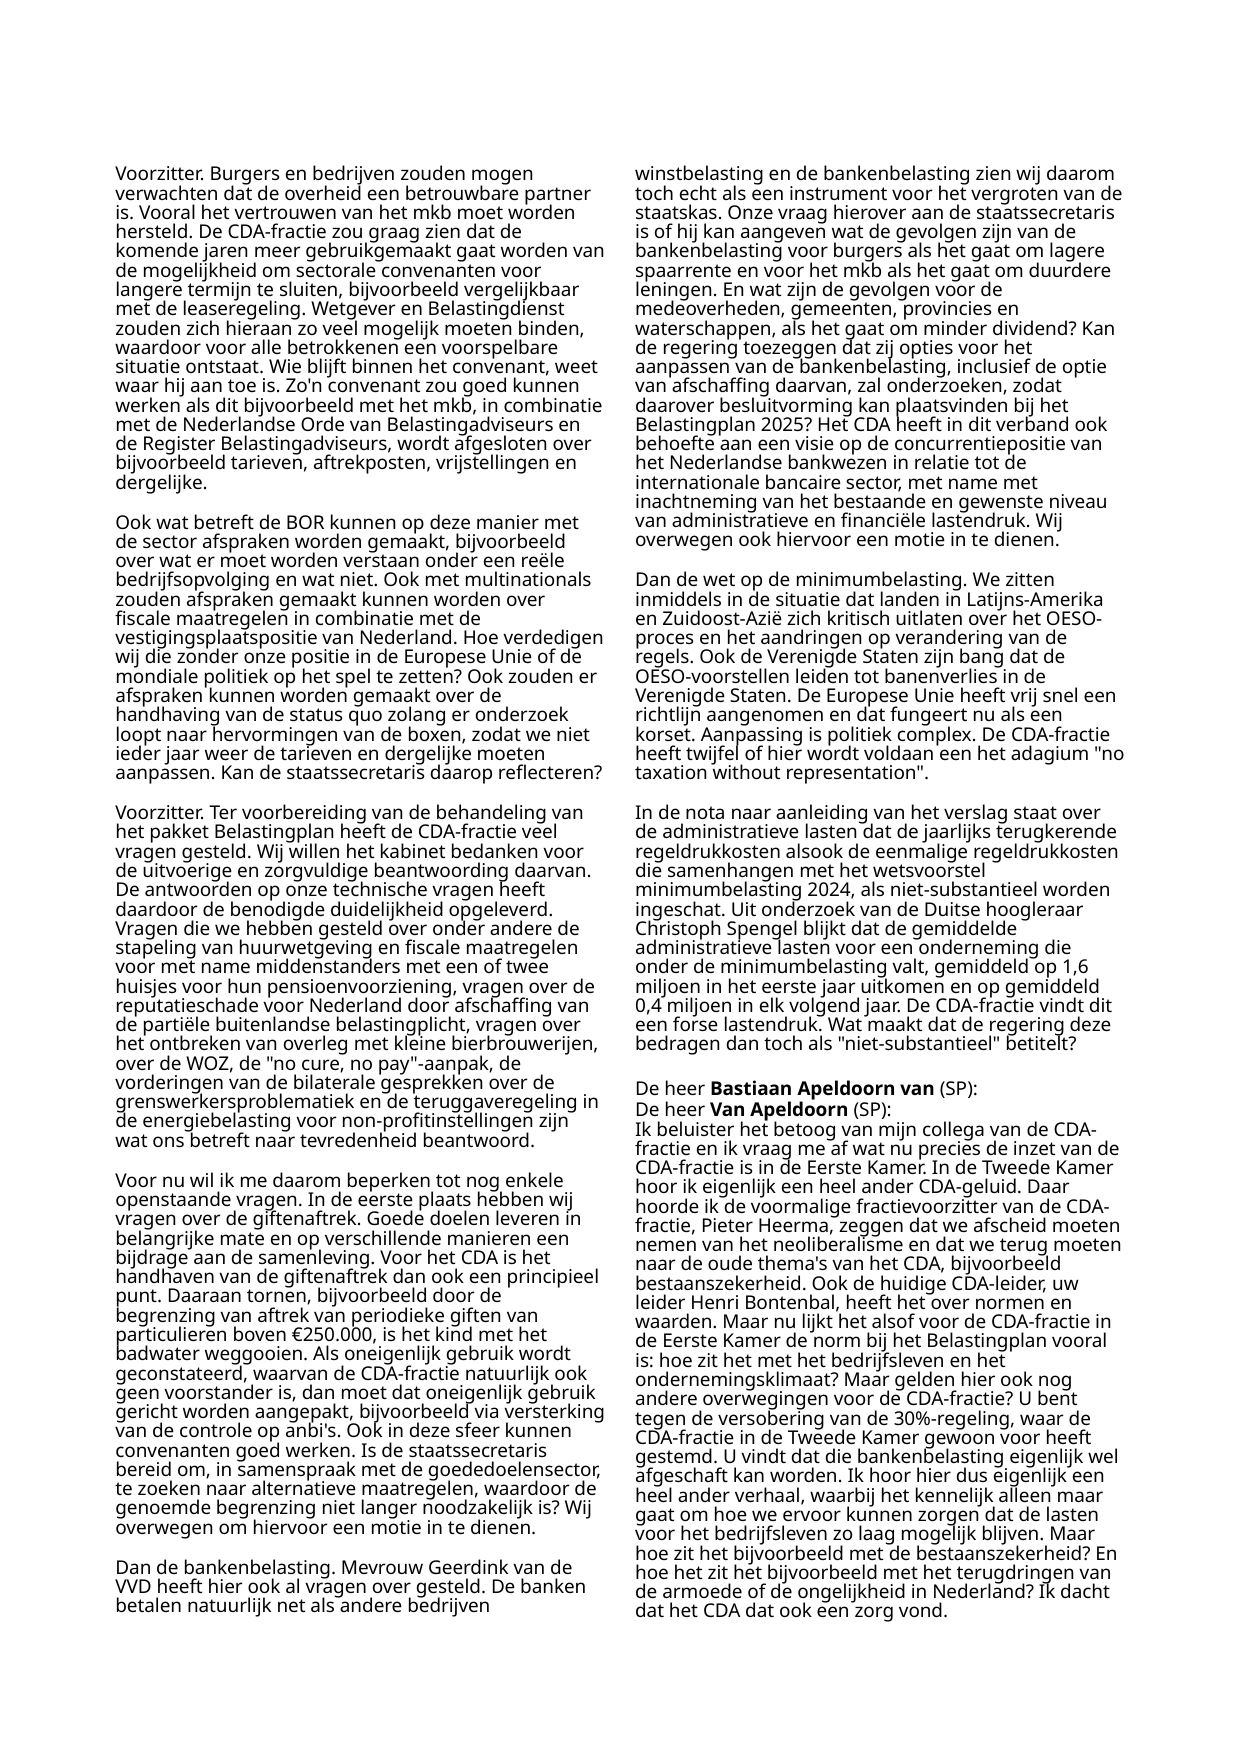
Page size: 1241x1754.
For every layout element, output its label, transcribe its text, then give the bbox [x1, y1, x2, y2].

text Ook wat betreft de BOR kunnen op deze manier met de sector afspraken worden gemaakt, bijvoorbeeld over wat er moet worden verstaan onder een reële bedrijfsopvolging en wat niet. Ook met multinationals zouden afspraken gemaakt kunnen worden over fiscale maatregelen in combinatie met de vestigingsplaatspositie van Nederland. Hoe verdedigen wij die zonder onze positie in de Europese Unie of de mondiale politiek op het spel te zetten? Ook zouden er afspraken kunnen worden gemaakt over de handhaving van de status quo zolang er onderzoek loopt naar hervormingen van de boxen, zodat we niet ieder jaar weer de tarieven en dergelijke moeten aanpassen. Kan de staatssecretaris daarop reflecteren? [115, 514, 605, 783]
text In de nota naar aanleiding van het verslag staat over de administratieve lasten dat de jaarlijks terugkerende regeldrukkosten alsook de eenmalige regeldrukkosten die samenhangen met het wetsvoorstel minimumbelasting 2024, als niet-substantieel worden ingeschat. Uit onderzoek van de Duitse hoogleraar Christoph Spengel blijkt dat de gemiddelde administratieve lasten voor een onderneming die onder de minimumbelasting valt, gemiddeld op 1,6 miljoen in het eerste jaar uitkomen en op gemiddeld 0,4 miljoen in elk volgend jaar. De CDA-fractie vindt dit een forse lastendruk. Wat maakt dat de regering deze bedragen dan toch als "niet-substantieel" betitelt? [635, 804, 1125, 1055]
text Voorzitter. Ter voorbereiding van de behandeling van het pakket Belastingplan heeft de CDA-fractie veel vragen gesteld. Wij willen het kabinet bedanken voor de uitvoerige en zorgvuldige beantwoording daarvan. De antwoorden op onze technische vragen heeft daardoor de benodigde duidelijkheid opgeleverd. Vragen die we hebben gesteld over onder andere de stapeling van huurwetgeving en fiscale maatregelen voor met name middenstanders met een of twee huisjes voor hun pensioenvoorziening, vragen over de reputatieschade voor Nederland door afschaffing van de partiële buitenlandse belastingplicht, vragen over het ontbreken van overleg met kleine bierbrouwerijen, over de WOZ, de "no cure, no pay"-aanpak, de vorderingen van de bilaterale gesprekken over de grenswerkersproblematiek en de teruggaveregeling in de energiebelasting voor non-profitinstellingen zijn wat ons betreft naar tevredenheid beantwoord. [115, 804, 605, 1151]
text winstbelasting en de bankenbelasting zien wij daarom toch echt als een instrument voor het vergroten van de staatskas. Onze vraag hierover aan de staatssecretaris is of hij kan aangeven wat de gevolgen zijn van de bankenbelasting voor burgers als het gaat om lagere spaarrente en voor het mkb als het gaat om duurdere leningen. En wat zijn de gevolgen voor de medeoverheden, gemeenten, provincies en waterschappen, als het gaat om minder dividend? Kan de regering toezeggen dat zij opties voor het aanpassen van de bankenbelasting, inclusief de optie van afschaffing daarvan, zal onderzoeken, zodat daarover besluitvorming kan plaatsvinden bij het Belastingplan 2025? Het CDA heeft in dit verband ook behoefte aan een visie op de concurrentiepositie van het Nederlandse bankwezen in relatie tot de internationale bancaire sector, met name met inachtneming van het bestaande en gewenste niveau van administratieve en financiële lastendruk. Wij overwegen ook hiervoor een motie in te dienen. [635, 165, 1125, 551]
text Dan de wet op de minimumbelasting. We zitten inmiddels in de situatie dat landen in Latijns-Amerika en Zuidoost-Azië zich kritisch uitlaten over het OESO-proces en het aandringen op verandering van de regels. Ook de Verenigde Staten zijn bang dat de OESO-voorstellen leiden tot banenverlies in de Verenigde Staten. De Europese Unie heeft vrij snel een richtlijn aangenomen en dat fungeert nu als een korset. Aanpassing is politiek complex. De CDA-fractie heeft twijfel of hier wordt voldaan een het adagium "no taxation without representation". [635, 571, 1125, 783]
text De heer Van Apeldoorn (SP): [635, 1101, 1125, 1121]
text Dan de bankenbelasting. Mevrouw Geerdink van de VVD heeft hier ook al vragen over gesteld. De banken betalen natuurlijk net als andere bedrijven [115, 1559, 605, 1616]
text De heer Bastiaan Apeldoorn van (SP): [635, 1076, 1125, 1101]
text Voor nu wil ik me daarom beperken tot nog enkele openstaande vragen. In de eerste plaats hebben wij vragen over de giftenaftrek. Goede doelen leveren in belangrijke mate en op verschillende manieren een bijdrage aan de samenleving. Voor het CDA is het handhaven van de giftenaftrek dan ook een principieel punt. Daaraan tornen, bijvoorbeeld door de begrenzing van aftrek van periodieke giften van particulieren boven €250.000, is het kind met het badwater weggooien. Als oneigenlijk gebruik wordt geconstateerd, waarvan de CDA-fractie natuurlijk ook geen voorstander is, dan moet dat oneigenlijk gebruik gericht worden aangepakt, bijvoorbeeld via versterking van de controle op anbi's. Ook in deze sfeer kunnen convenanten goed werken. Is de staatssecretaris bereid om, in samenspraak met de goededoelensector, te zoeken naar alternatieve maatregelen, waardoor de genoemde begrenzing niet langer noodzakelijk is? Wij overwegen om hiervoor een motie in te dienen. [115, 1172, 605, 1538]
text Voorzitter. Burgers en bedrijven zouden mogen verwachten dat de overheid een betrouwbare partner is. Vooral het vertrouwen van het mkb moet worden hersteld. De CDA-fractie zou graag zien dat de komende jaren meer gebruikgemaakt gaat worden van de mogelijkheid om sectorale convenanten voor langere termijn te sluiten, bijvoorbeeld vergelijkbaar met de leaseregeling. Wetgever en Belastingdienst zouden zich hieraan zo veel mogelijk moeten binden, waardoor voor alle betrokkenen een voorspelbare situatie ontstaat. Wie blijft binnen het convenant, weet waar hij aan toe is. Zo'n convenant zou goed kunnen werken als dit bijvoorbeeld met het mkb, in combinatie met de Nederlandse Orde van Belastingadviseurs en de Register Belastingadviseurs, wordt afgesloten over bijvoorbeeld tarieven, aftrekposten, vrijstellingen en dergelijke. [115, 165, 605, 493]
text Ik beluister het betoog van mijn collega van de CDA-fractie en ik vraag me af wat nu precies de inzet van de CDA-fractie is in de Eerste Kamer. In de Tweede Kamer hoor ik eigenlijk een heel ander CDA-geluid. Daar hoorde ik de voormalige fractievoorzitter van de CDA-fractie, Pieter Heerma, zeggen dat we afscheid moeten nemen van het neoliberalisme en dat we terug moeten naar de oude thema's van het CDA, bijvoorbeeld bestaanszekerheid. Ook de huidige CDA-leider, uw leider Henri Bontenbal, heeft het over normen en waarden. Maar nu lijkt het alsof voor de CDA-fractie in de Eerste Kamer de norm bij het Belastingplan vooral is: hoe zit het met het bedrijfsleven en het ondernemingsklimaat? Maar gelden hier ook nog andere overwegingen voor de CDA-fractie? U bent tegen de versobering van de 30%-regeling, waar de CDA-fractie in de Tweede Kamer gewoon voor heeft gestemd. U vindt dat die bankenbelasting eigenlijk wel afgeschaft kan worden. Ik hoor hier dus eigenlijk een heel ander verhaal, waarbij het kennelijk alleen maar gaat om hoe we ervoor kunnen zorgen dat de lasten voor het bedrijfsleven zo laag mogelijk blijven. Maar hoe zit het bijvoorbeeld met de bestaanszekerheid? En hoe het zit het bijvoorbeeld met het terugdringen van de armoede of de ongelijkheid in Nederland? Ik dacht dat het CDA dat ook een zorg vond. [635, 1121, 1125, 1622]
